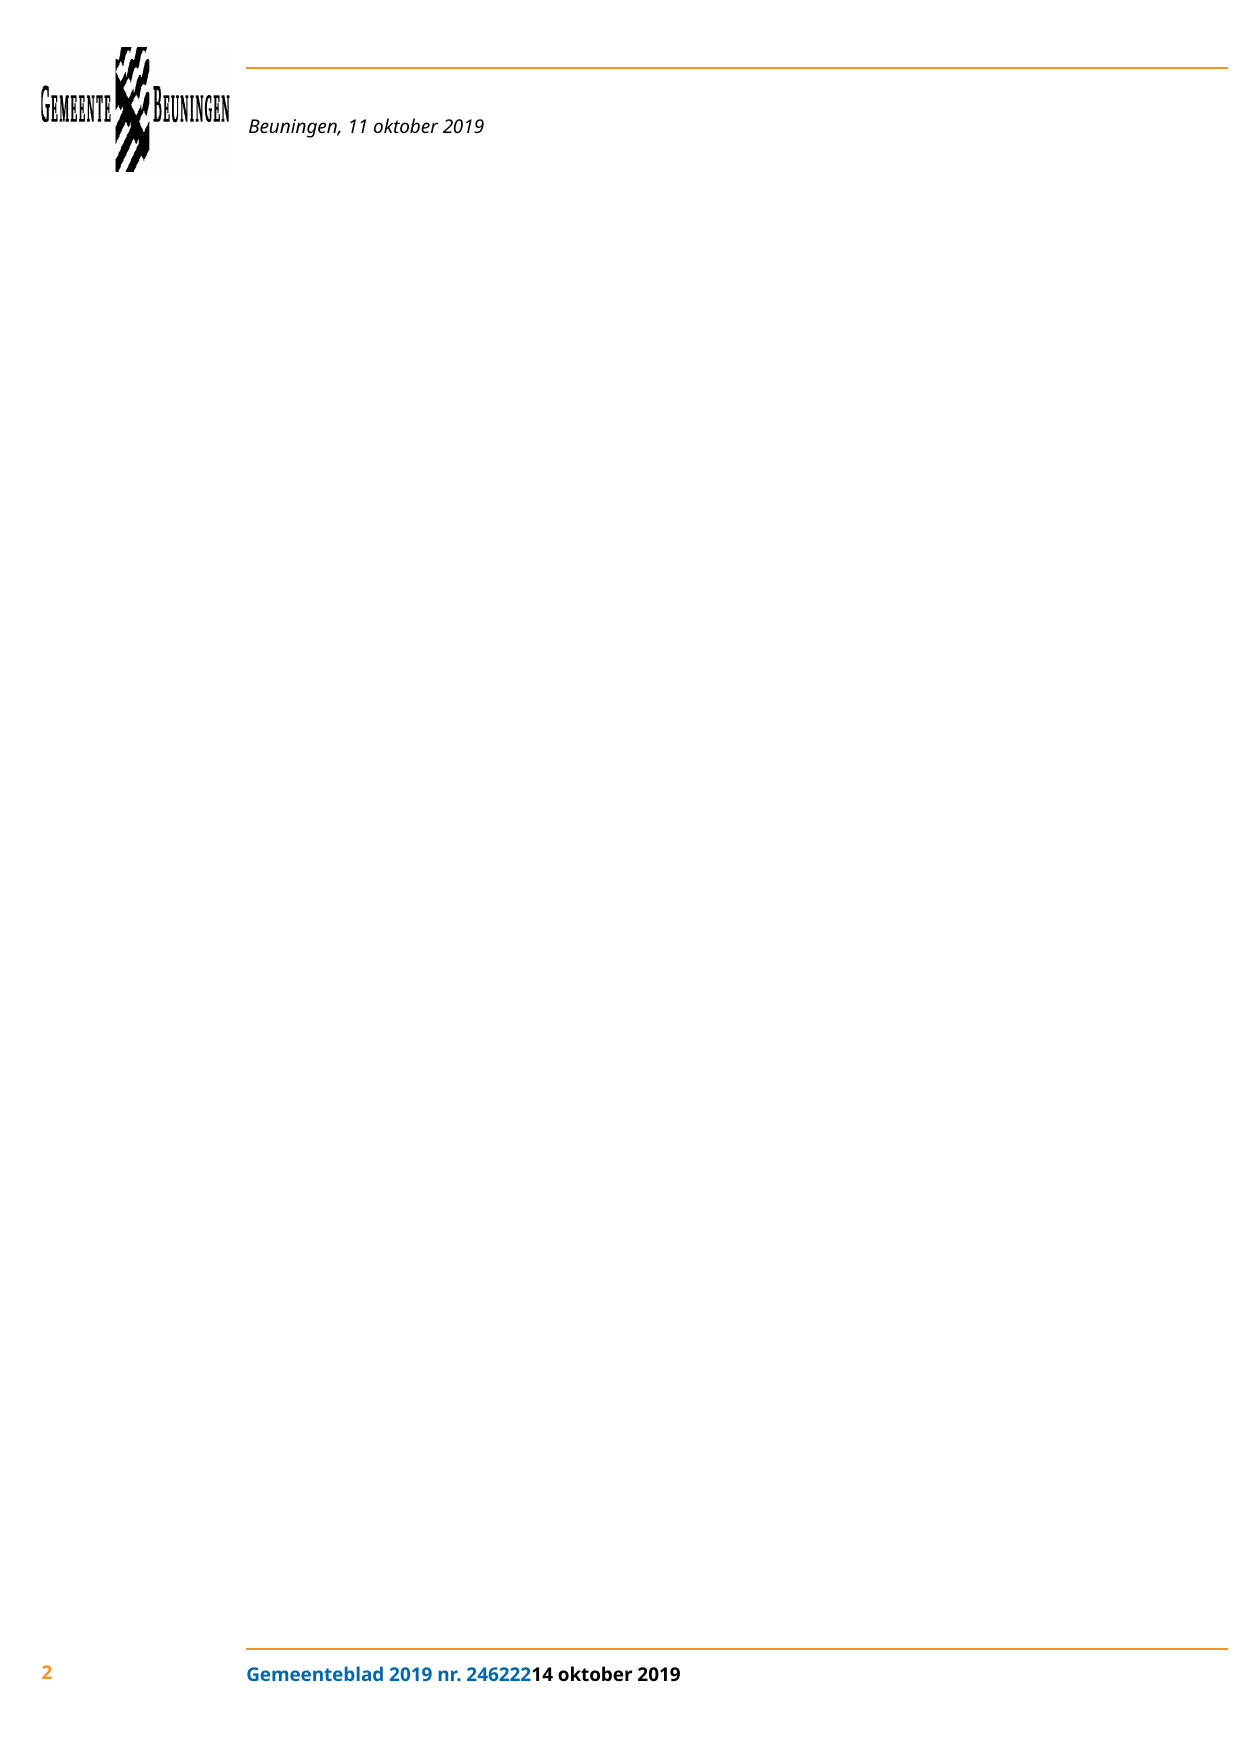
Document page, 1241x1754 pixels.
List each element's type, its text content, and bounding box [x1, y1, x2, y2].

text Beuningen, 11 oktober 2019 [248, 113, 1152, 139]
picture [41, 47, 231, 172]
